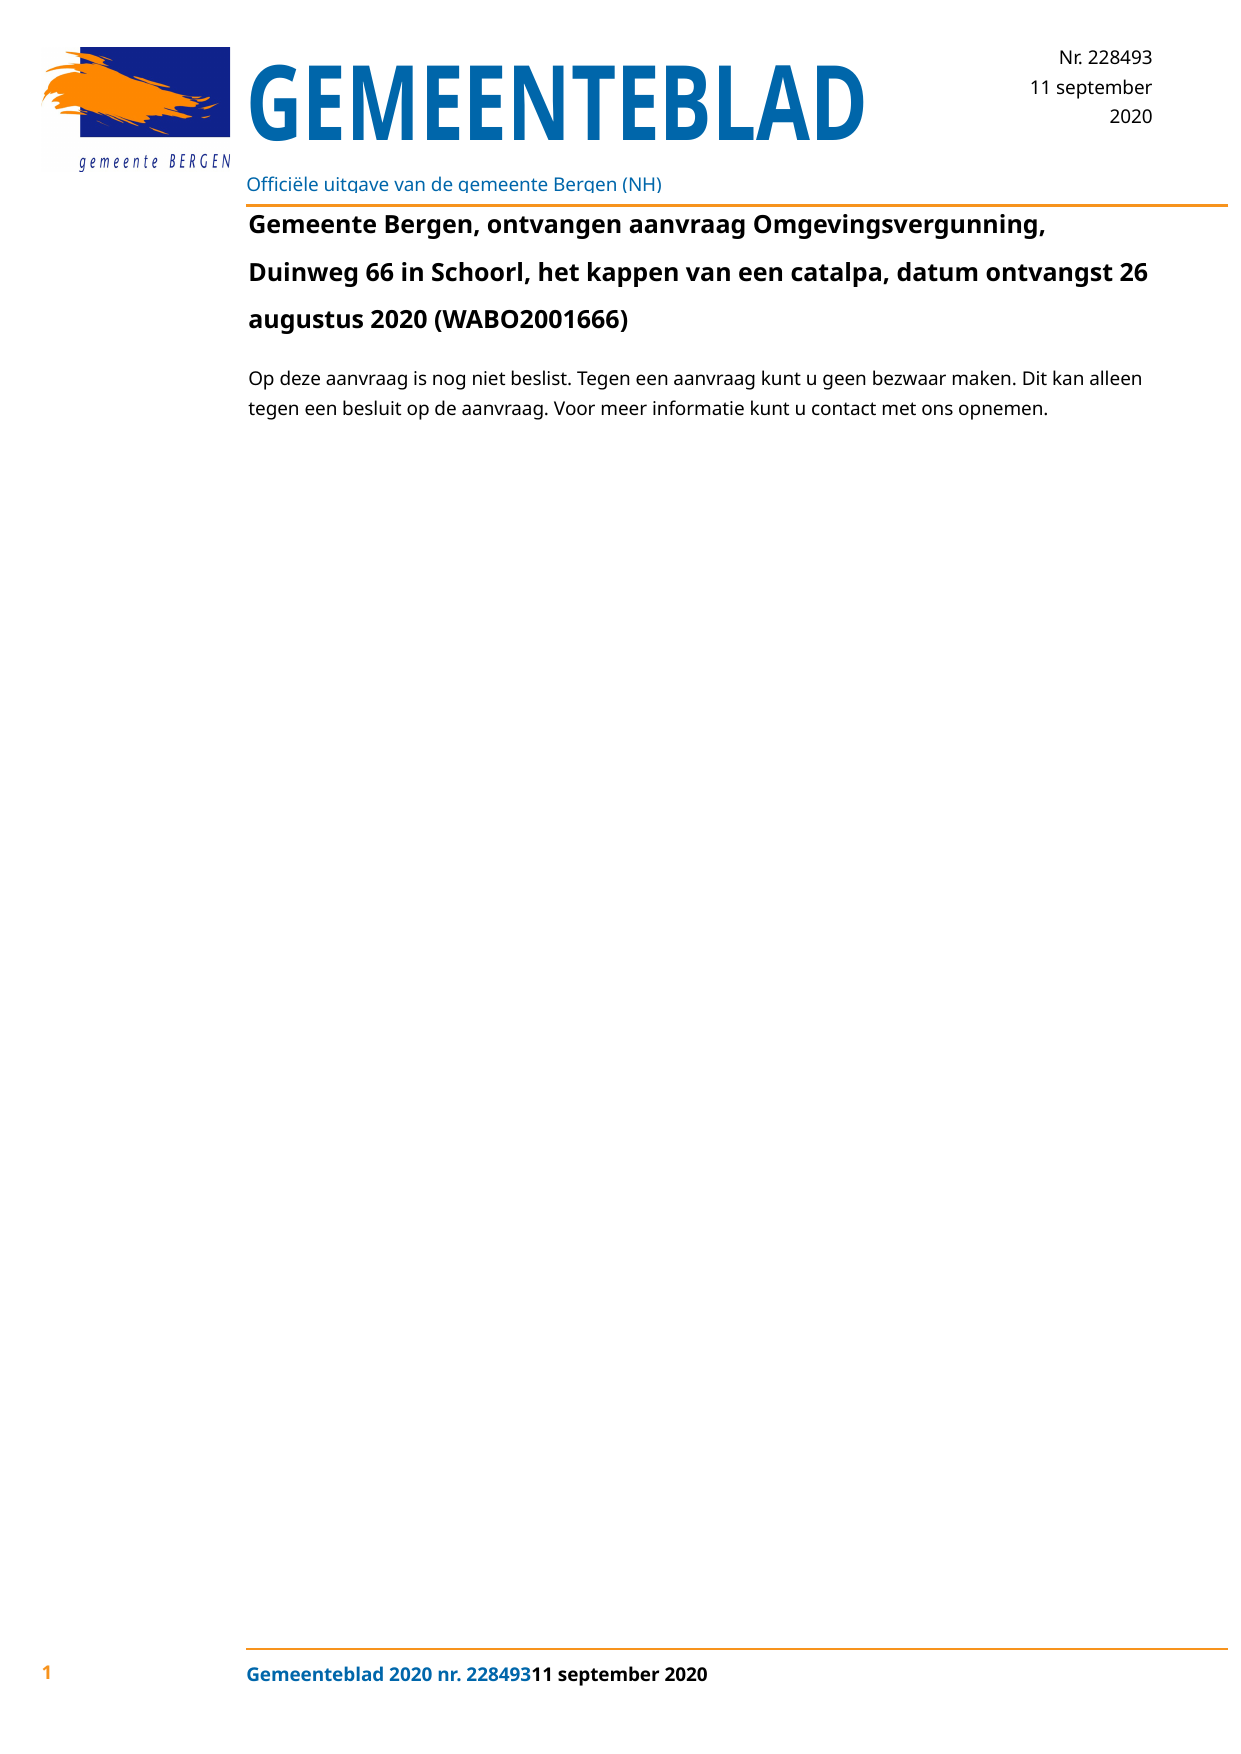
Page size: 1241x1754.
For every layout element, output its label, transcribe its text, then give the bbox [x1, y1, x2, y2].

text Op deze aanvraag is nog niet beslist. Tegen een aanvraag kunt u geen bezwaar maken. Dit kan alleen tegen een besluit op de aanvraag. Voor meer informatie kunt u contact met ons opnemen. [248, 366, 1152, 421]
picture [41, 47, 231, 172]
text Gemeente Bergen, ontvangen aanvraag Omgevingsvergunning, Duinweg 66 in Schoorl, het kappen van een catalpa, datum ontvangst 26 augustus 2020 (WABO2001666) [248, 207, 1152, 336]
